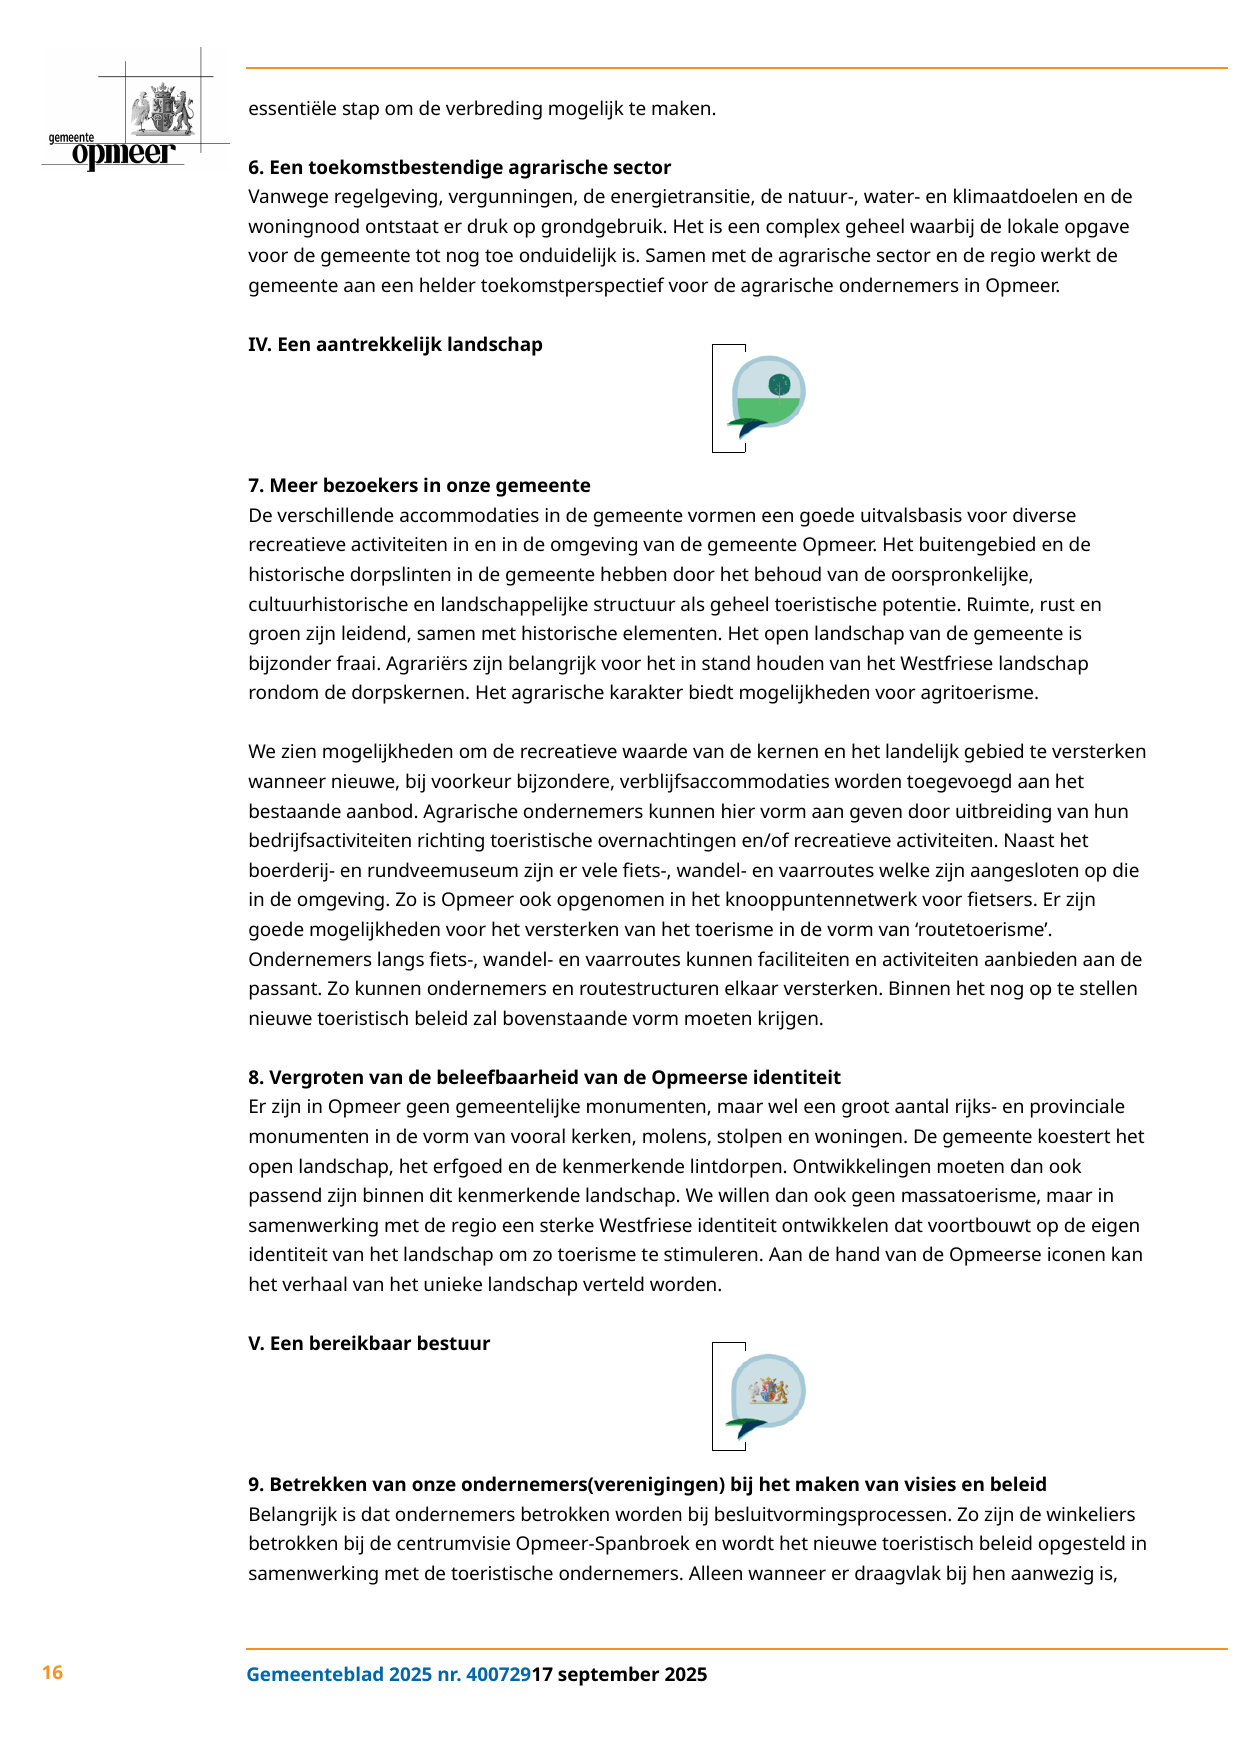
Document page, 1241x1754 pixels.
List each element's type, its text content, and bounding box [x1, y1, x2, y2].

text essentiële stap om de verbreding mogelijk te maken. [248, 95, 1152, 121]
table_header [713, 345, 745, 352]
text We zien mogelijkheden om de recreatieve waarde van de kernen en het landelijk gebied te versterken wanneer nieuwe, bij voorkeur bijzondere, verblijfsaccommodaties worden toegevoegd aan het bestaande aanbod. Agrarische ondernemers kunnen hier vorm aan geven door uitbreiding van hun bedrijfsactiviteiten richting toeristische overnachtingen en/of recreatieve activiteiten. Naast het boerderij- en rundveemuseum zijn er vele fiets-, wandel- en vaarroutes welke zijn aangesloten op die in de omgeving. Zo is Opmeer ook opgenomen in het knooppuntennetwerk voor fietsers. Er zijn goede mogelijkheden voor het versterken van het toerisme in de vorm van ‘routetoerisme’. Ondernemers langs fiets-, wandel- en vaarroutes kunnen faciliteiten en activiteiten aanbieden aan de passant. Zo kunnen ondernemers en routestructuren elkaar versterken. Binnen het nog op te stellen nieuwe toeristisch beleid zal bovenstaande vorm moeten krijgen. [248, 739, 1152, 1031]
text Er zijn in Opmeer geen gemeentelijke monumenten, maar wel een groot aantal rijks- en provinciale monumenten in de vorm van vooral kerken, molens, stolpen en woningen. De gemeente koestert het open landschap, het erfgoed en de kenmerkende lintdorpen. Ontwikkelingen moeten dan ook passend zijn binnen dit kenmerkende landschap. We willen dan ook geen massatoerisme, maar in samenwerking met de regio een sterke Westfriese identiteit ontwikkelen dat voortbouwt op de eigen identiteit van het landschap om zo toerisme te stimuleren. Aan de hand van de Opmeerse iconen kan het verhaal van het unieke landschap verteld worden. [248, 1094, 1152, 1297]
text De verschillende accommodaties in de gemeente vormen een goede uitvalsbasis voor diverse recreatieve activiteiten in en in de omgeving van de gemeente Opmeer. Het buitengebied en de historische dorpslinten in de gemeente hebben door het behoud van de oorspronkelijke, cultuurhistorische en landschappelijke structuur als geheel toeristische potentie. Ruimte, rust en groen zijn leidend, samen met historische elementen. Het open landschap van de gemeente is bijzonder fraai. Agrariërs zijn belangrijk voor het in stand houden van het Westfriese landschap rondom de dorpskernen. Het agrarische karakter biedt mogelijkheden voor agritoerisme. [248, 502, 1152, 705]
table_header [700, 353, 1152, 469]
picture [720, 1351, 810, 1442]
table_header IV. Een aantrekkelijk landschap [248, 332, 700, 469]
text 9. Betrekken van onze ondernemers(verenigingen) bij het maken van visies en beleid [248, 1471, 1152, 1497]
table_header V. Een bereikbaar bestuur [248, 1330, 700, 1468]
text 7. Meer bezoekers in onze gemeente [248, 472, 1152, 498]
text 8. Vergroten van de beleefbaarheid van de Opmeerse identiteit [248, 1064, 1152, 1090]
text Belangrijk is dat ondernemers betrokken worden bij besluitvormingsprocessen. Zo zijn de winkeliers betrokken bij de centrumvisie Opmeer-Spanbroek en wordt het nieuwe toeristisch beleid opgesteld in samenwerking met de toeristische ondernemers. Alleen wanneer er draagvlak bij hen aanwezig is, [248, 1501, 1152, 1586]
picture [720, 352, 810, 443]
table_header [700, 332, 1152, 352]
table_header [700, 1330, 1152, 1468]
text 6. Een toekomstbestendige agrarische sector [248, 154, 1152, 180]
text Vanwege regelgeving, vergunningen, de energietransitie, de natuur-, water- en klimaatdoelen en de woningnood ontstaat er druk op grondgebruik. Het is een complex geheel waarbij de lokale opgave voor de gemeente tot nog toe onduidelijk is. Samen met de agrarische sector en de regio werkt de gemeente aan een helder toekomstperspectief voor de agrarische ondernemers in Opmeer. [248, 183, 1152, 298]
table_header [713, 353, 745, 452]
picture [41, 47, 231, 172]
